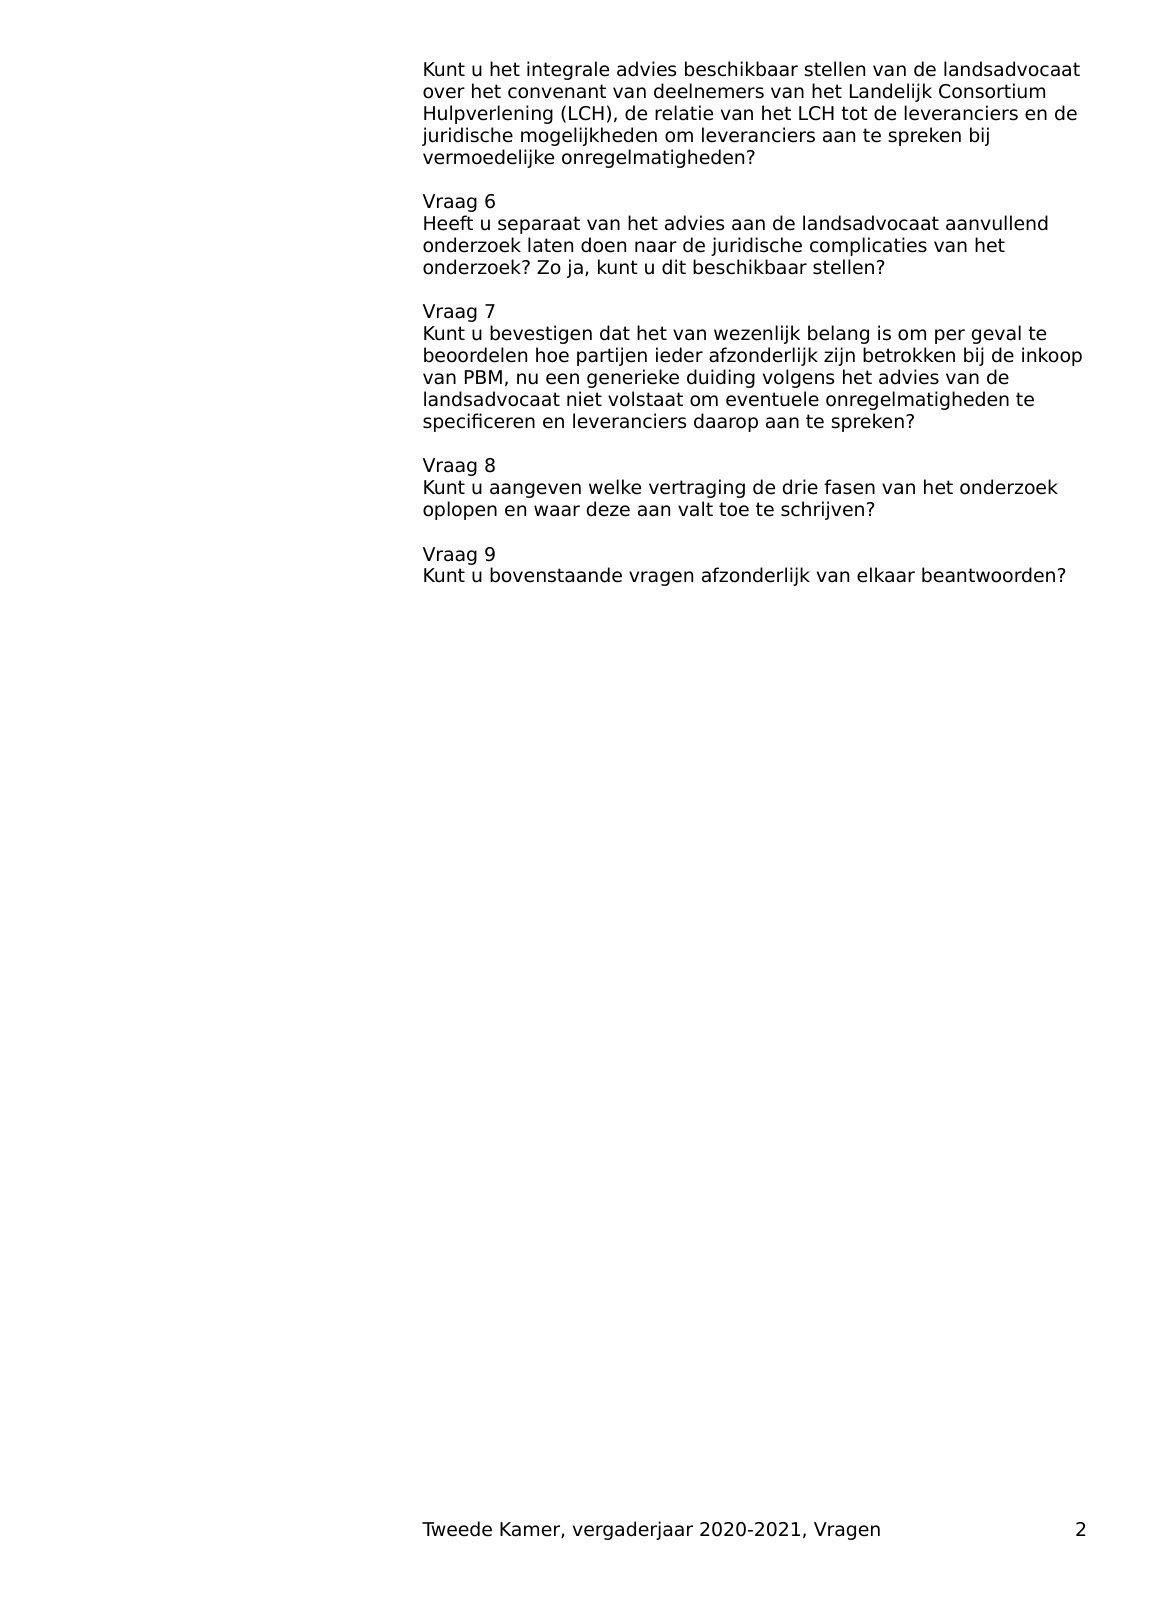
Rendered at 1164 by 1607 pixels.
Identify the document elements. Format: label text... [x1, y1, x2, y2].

text Kunt u aangeven welke vertraging de drie fasen van het onderzoek oplopen en waar deze aan valt toe te schrijven? [422, 477, 1087, 521]
text Kunt u het integrale advies beschikbaar stellen van de landsadvocaat over het convenant van deelnemers van het Landelijk Consortium Hulpverlening (LCH), de relatie van het LCH tot de leveranciers en de juridische mogelijkheden om leveranciers aan te spreken bij vermoedelijke onregelmatigheden? [422, 59, 1087, 169]
text Vraag 8 [422, 455, 1087, 477]
text Kunt u bovenstaande vragen afzonderlijk van elkaar beantwoorden? [422, 565, 1087, 587]
text Heeft u separaat van het advies aan de landsadvocaat aanvullend onderzoek laten doen naar de juridische complicaties van het onderzoek? Zo ja, kunt u dit beschikbaar stellen? [422, 213, 1087, 279]
text Vraag 7 [422, 301, 1087, 323]
text Kunt u bevestigen dat het van wezenlijk belang is om per geval te beoordelen hoe partijen ieder afzonderlijk zijn betrokken bij de inkoop van PBM, nu een generieke duiding volgens het advies van de landsadvocaat niet volstaat om eventuele onregelmatigheden te specificeren en leveranciers daarop aan te spreken? [422, 323, 1087, 433]
text Vraag 9 [422, 543, 1087, 565]
text Vraag 6 [422, 191, 1087, 213]
